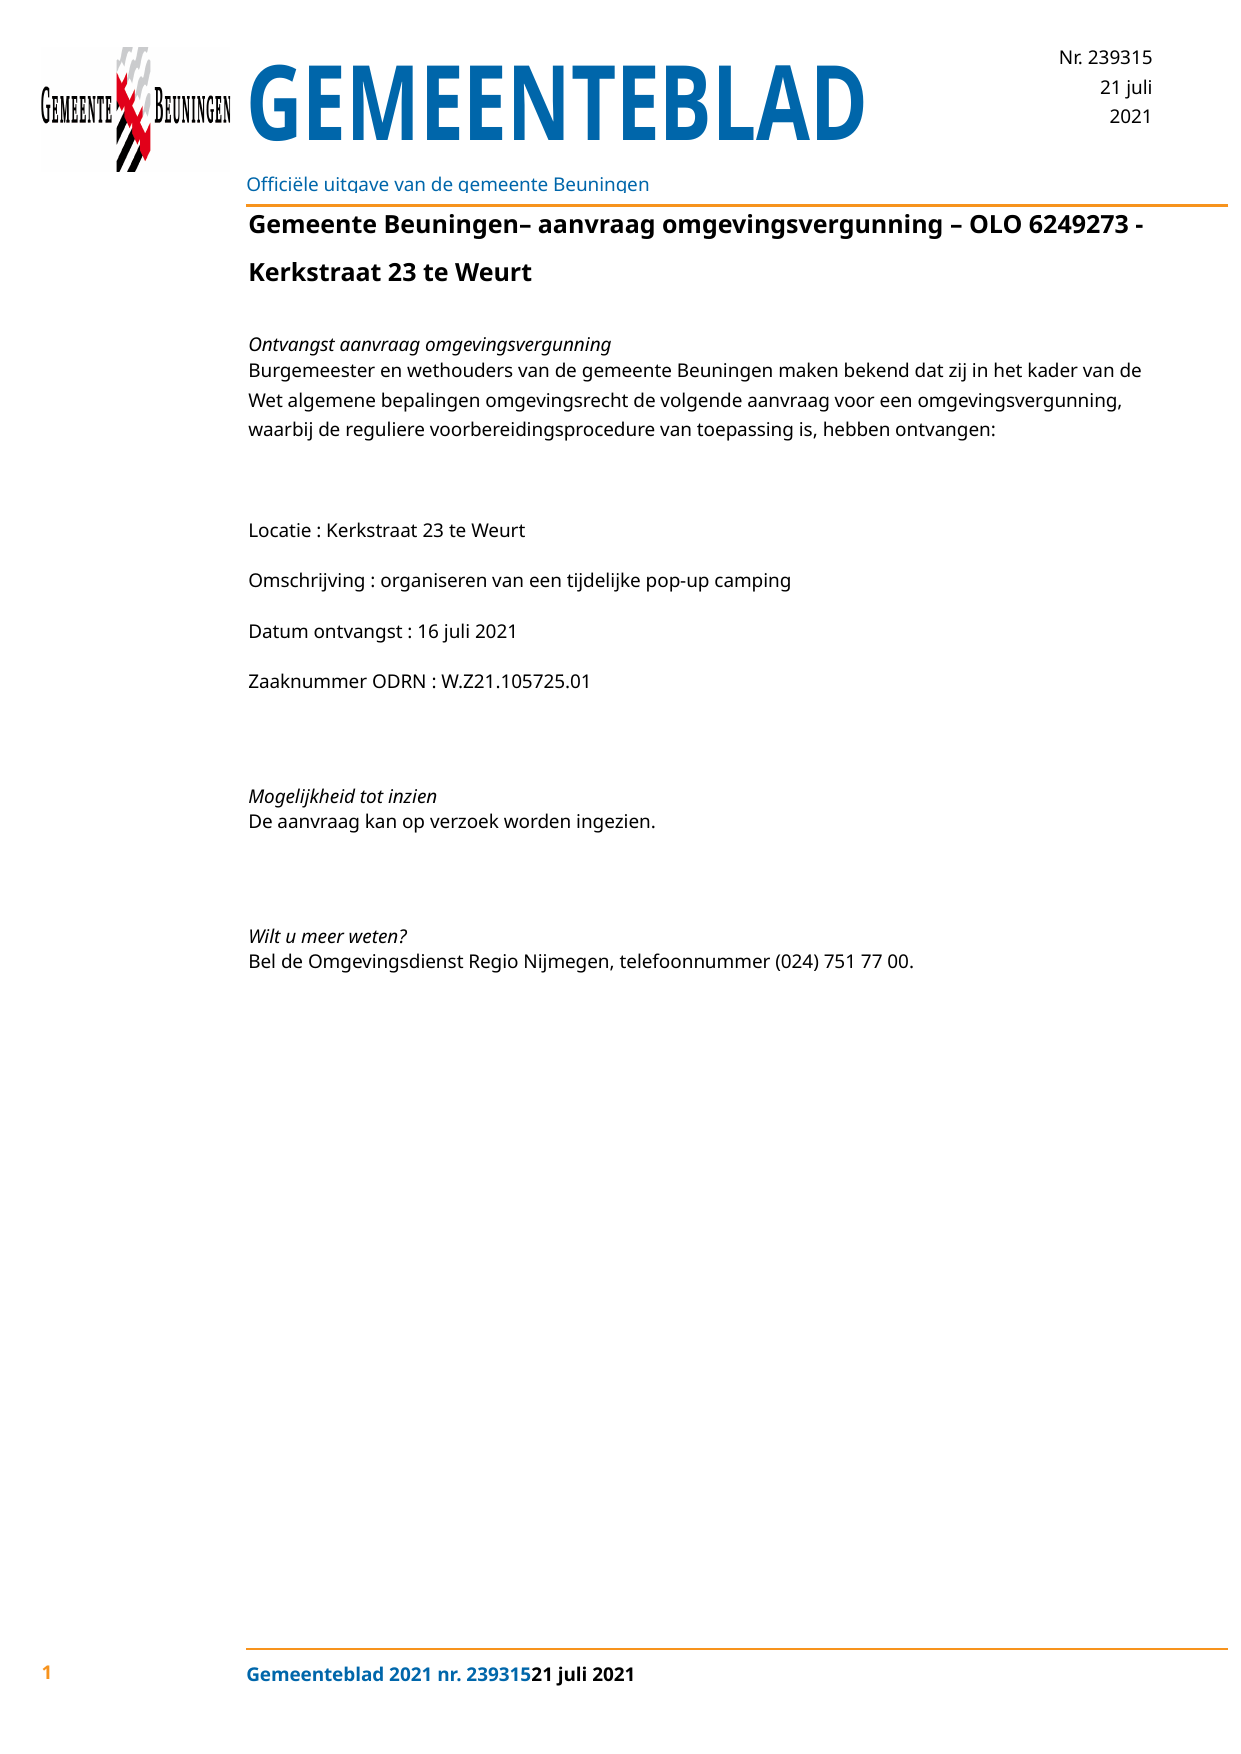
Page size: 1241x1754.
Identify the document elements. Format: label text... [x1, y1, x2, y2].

text Omschrijving : organiseren van een tijdelijke pop-up camping [248, 568, 1152, 593]
text Zaaknummer ODRN : W.Z21.105725.01 [248, 668, 1152, 694]
text Wilt u meer weten? [248, 923, 1152, 949]
text Ontvangst aanvraag omgevingsvergunning [248, 331, 1152, 357]
text Gemeente Beuningen– aanvraag omgevingsvergunning – OLO 6249273 - Kerkstraat 23 te Weurt [248, 207, 1152, 288]
text Mogelijkheid tot inzien [248, 783, 1152, 808]
text Burgemeester en wethouders van de gemeente Beuningen maken bekend dat zij in het kader van de Wet algemene bepalingen omgevingsrecht de volgende aanvraag voor een omgevingsvergunning, waarbij de reguliere voorbereidingsprocedure van toepassing is, hebben ontvangen: [248, 357, 1152, 442]
text Datum ontvangst : 16 juli 2021 [248, 618, 1152, 644]
text Bel de Omgevingsdienst Regio Nijmegen, telefoonnummer (024) 751 77 00. [248, 949, 1152, 974]
text Locatie : Kerkstraat 23 te Weurt [248, 517, 1152, 543]
text De aanvraag kan op verzoek worden ingezien. [248, 808, 1152, 834]
picture [41, 47, 231, 172]
